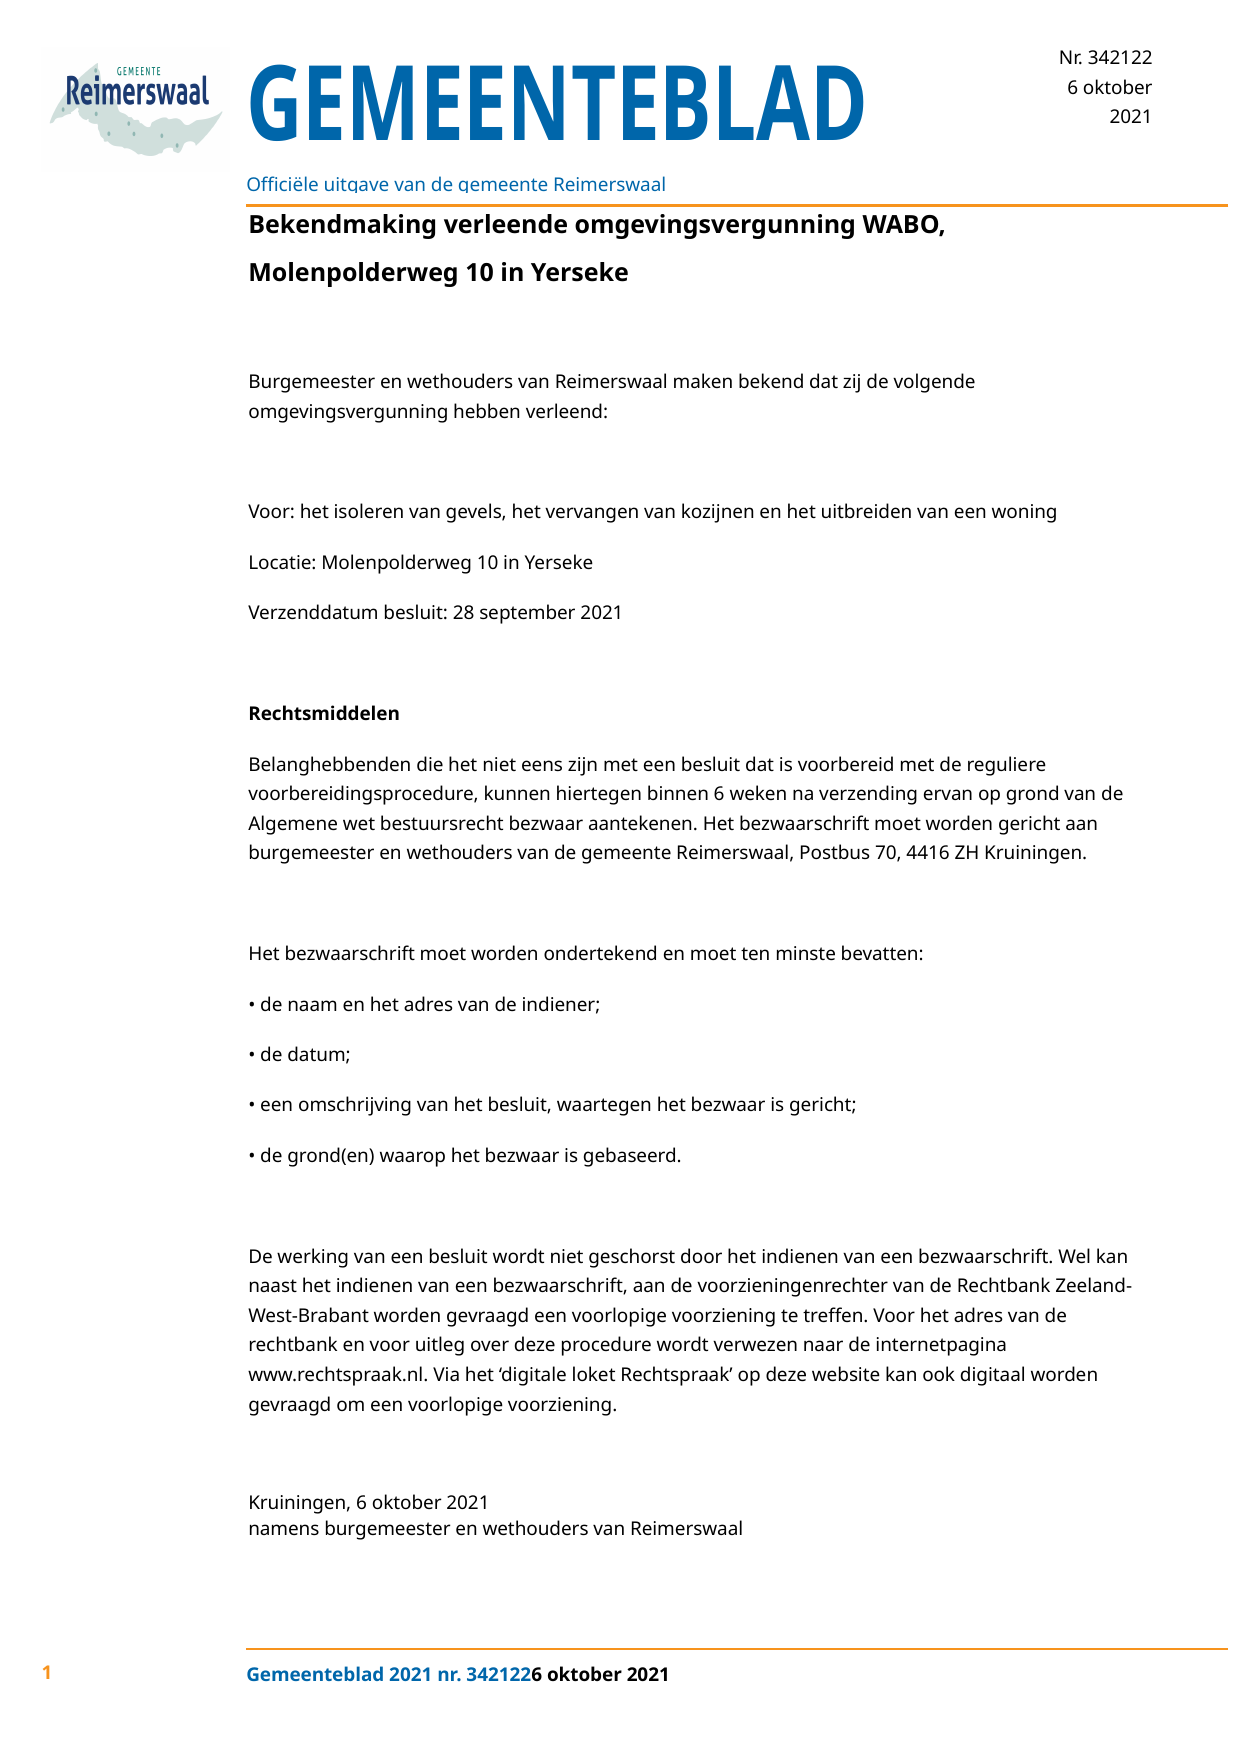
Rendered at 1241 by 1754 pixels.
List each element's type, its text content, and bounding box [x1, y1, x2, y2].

text Het bezwaarschrift moet worden ondertekend en moet ten minste bevatten: [248, 940, 1152, 966]
text • de datum; [248, 1041, 1152, 1067]
text namens burgemeester en wethouders van Reimerswaal [248, 1515, 1152, 1541]
text • de naam en het adres van de indiener; [248, 991, 1152, 1017]
text • een omschrijving van het besluit, waartegen het bezwaar is gericht; [248, 1092, 1152, 1117]
text Bekendmaking verleende omgevingsvergunning WABO, Molenpolderweg 10 in Yerseke [248, 207, 1152, 288]
text Burgemeester en wethouders van Reimerswaal maken bekend dat zij de volgende omgevingsvergunning hebben verleend: [248, 368, 1152, 424]
text Belanghebbenden die het niet eens zijn met een besluit dat is voorbereid met de reguliere voorbereidingsprocedure, kunnen hiertegen binnen 6 weken na verzending ervan op grond van de Algemene wet bestuursrecht bezwaar aantekenen. Het bezwaarschrift moet worden gericht aan burgemeester en wethouders van de gemeente Reimerswaal, Postbus 70, 4416 ZH Kruiningen. [248, 751, 1152, 865]
picture [41, 47, 231, 172]
text • de grond(en) waarop het bezwaar is gebaseerd. [248, 1142, 1152, 1168]
text Kruiningen, 6 oktober 2021 [248, 1489, 1152, 1515]
text Voor: het isoleren van gevels, het vervangen van kozijnen en het uitbreiden van een woning [248, 499, 1152, 524]
text Verzenddatum besluit: 28 september 2021 [248, 599, 1152, 625]
text Rechtsmiddelen [248, 700, 1152, 726]
text Locatie: Molenpolderweg 10 in Yerseke [248, 549, 1152, 575]
text De werking van een besluit wordt niet geschorst door het indienen van een bezwaarschrift. Wel kan naast het indienen van een bezwaarschrift, aan de voorzieningenrechter van de Rechtbank Zeeland-West-Brabant worden gevraagd een voorlopige voorziening te treffen. Voor het adres van de rechtbank en voor uitleg over deze procedure wordt verwezen naar de internetpagina www.rechtspraak.nl. Via het ‘digitale loket Rechtspraak’ op deze website kan ook digitaal worden gevraagd om een voorlopige voorziening. [248, 1243, 1152, 1417]
